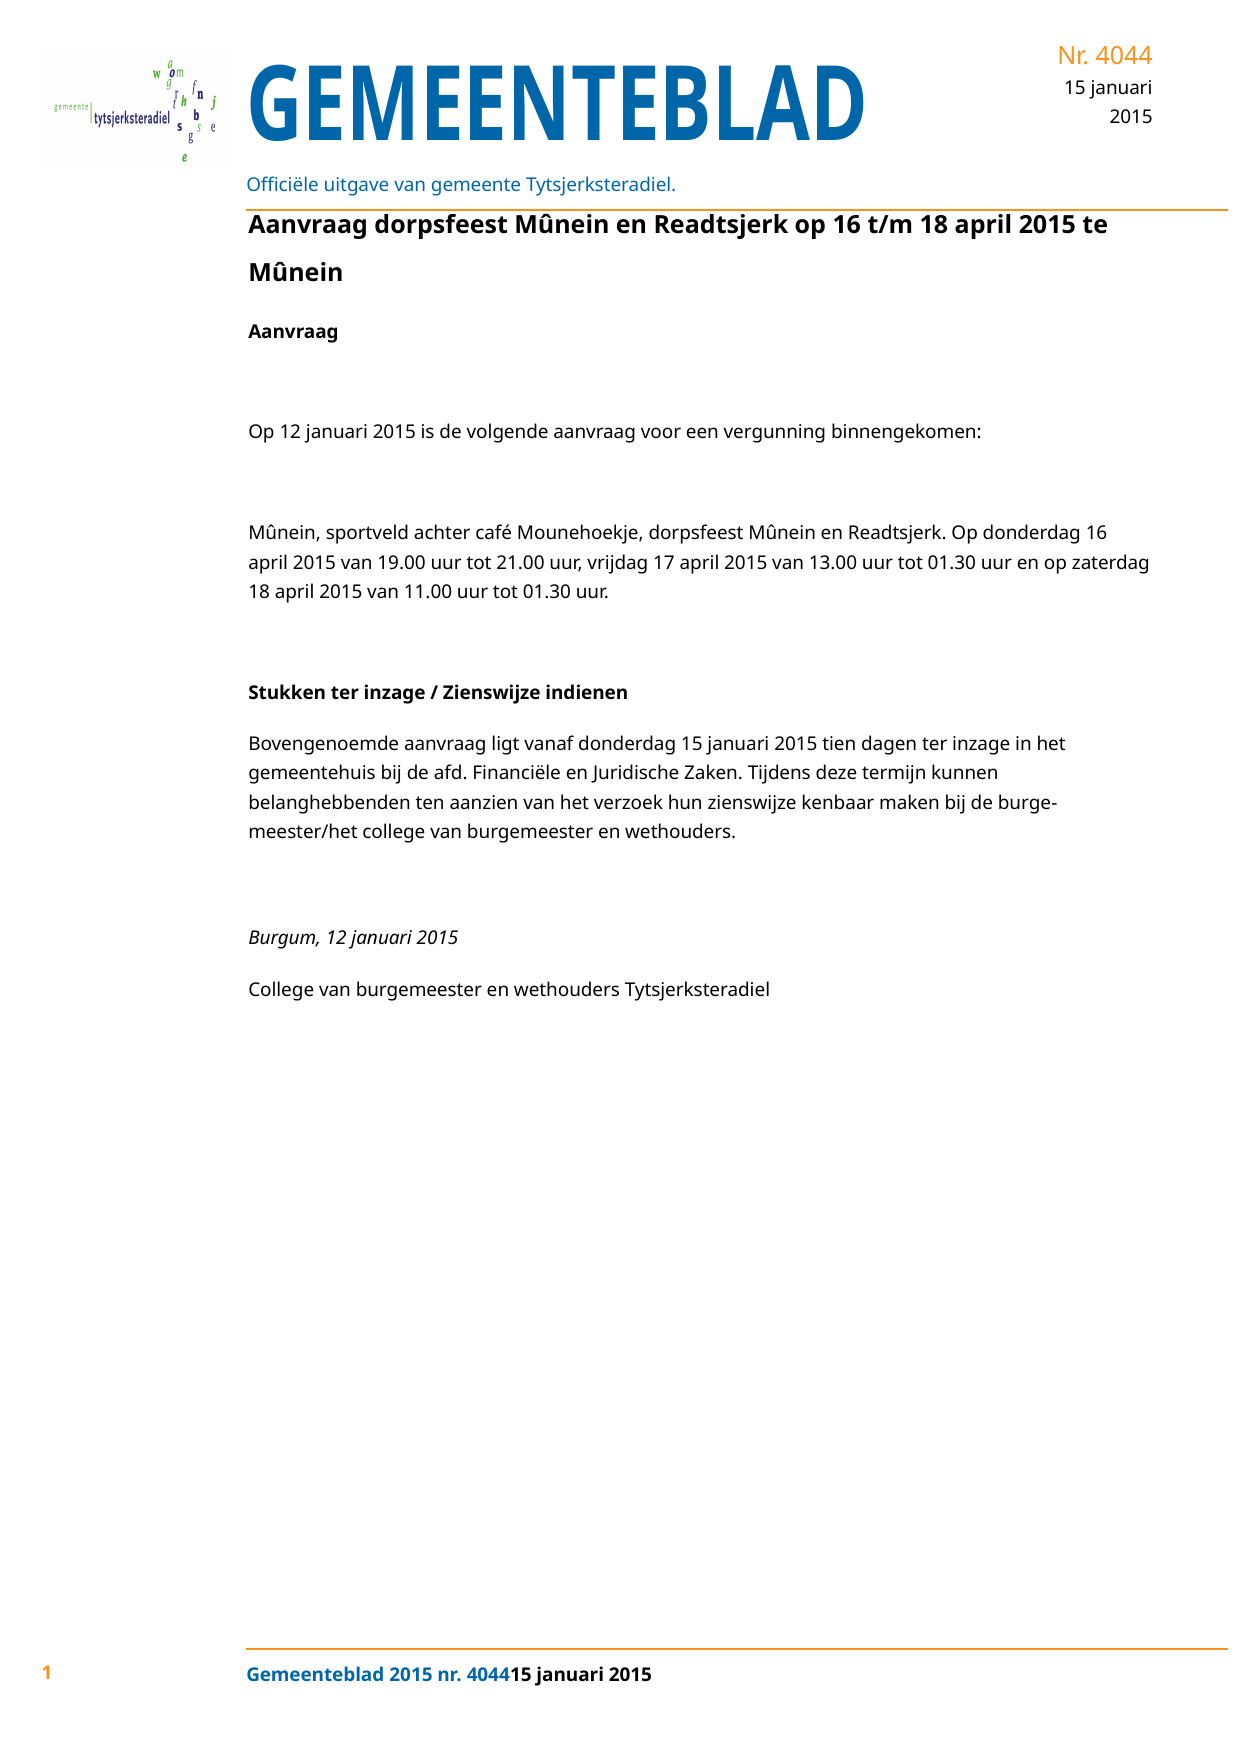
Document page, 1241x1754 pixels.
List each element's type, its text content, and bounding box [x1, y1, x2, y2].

text Aanvraag [248, 318, 1152, 344]
text Bovengenoemde aanvraag ligt vanaf donderdag 15 januari 2015 tien dagen ter inzage in het gemeentehuis bij de afd. Financiële en Juridische Zaken. Tijdens deze termijn kunnen belanghebbenden ten aanzien van het verzoek hun zienswijze kenbaar maken bij de burge­meester/het college van burgemeester en wethouders. [248, 730, 1152, 844]
text Op 12 januari 2015 is de volgende aanvraag voor een vergunning binnengekomen: [248, 419, 1152, 444]
text Burgum, 12 januari 2015 [248, 924, 1152, 950]
picture [41, 47, 231, 172]
text Mûnein, sportveld achter café Mounehoekje, dorpsfeest Mûnein en Readtsjerk. Op donderdag 16 april 2015 van 19.00 uur tot 21.00 uur, vrijdag 17 april 2015 van 13.00 uur tot 01.30 uur en op zaterdag 18 april 2015 van 11.00 uur tot 01.30 uur. [248, 519, 1152, 604]
text College van burgemeester en wethouders Tytsjerksteradiel [248, 976, 1152, 1002]
text Stukken ter inzage / Zienswijze indienen [248, 679, 1152, 705]
text Aanvraag dorpsfeest Mûnein en Readtsjerk op 16 t/m 18 april 2015 te Mûnein [248, 211, 1152, 288]
